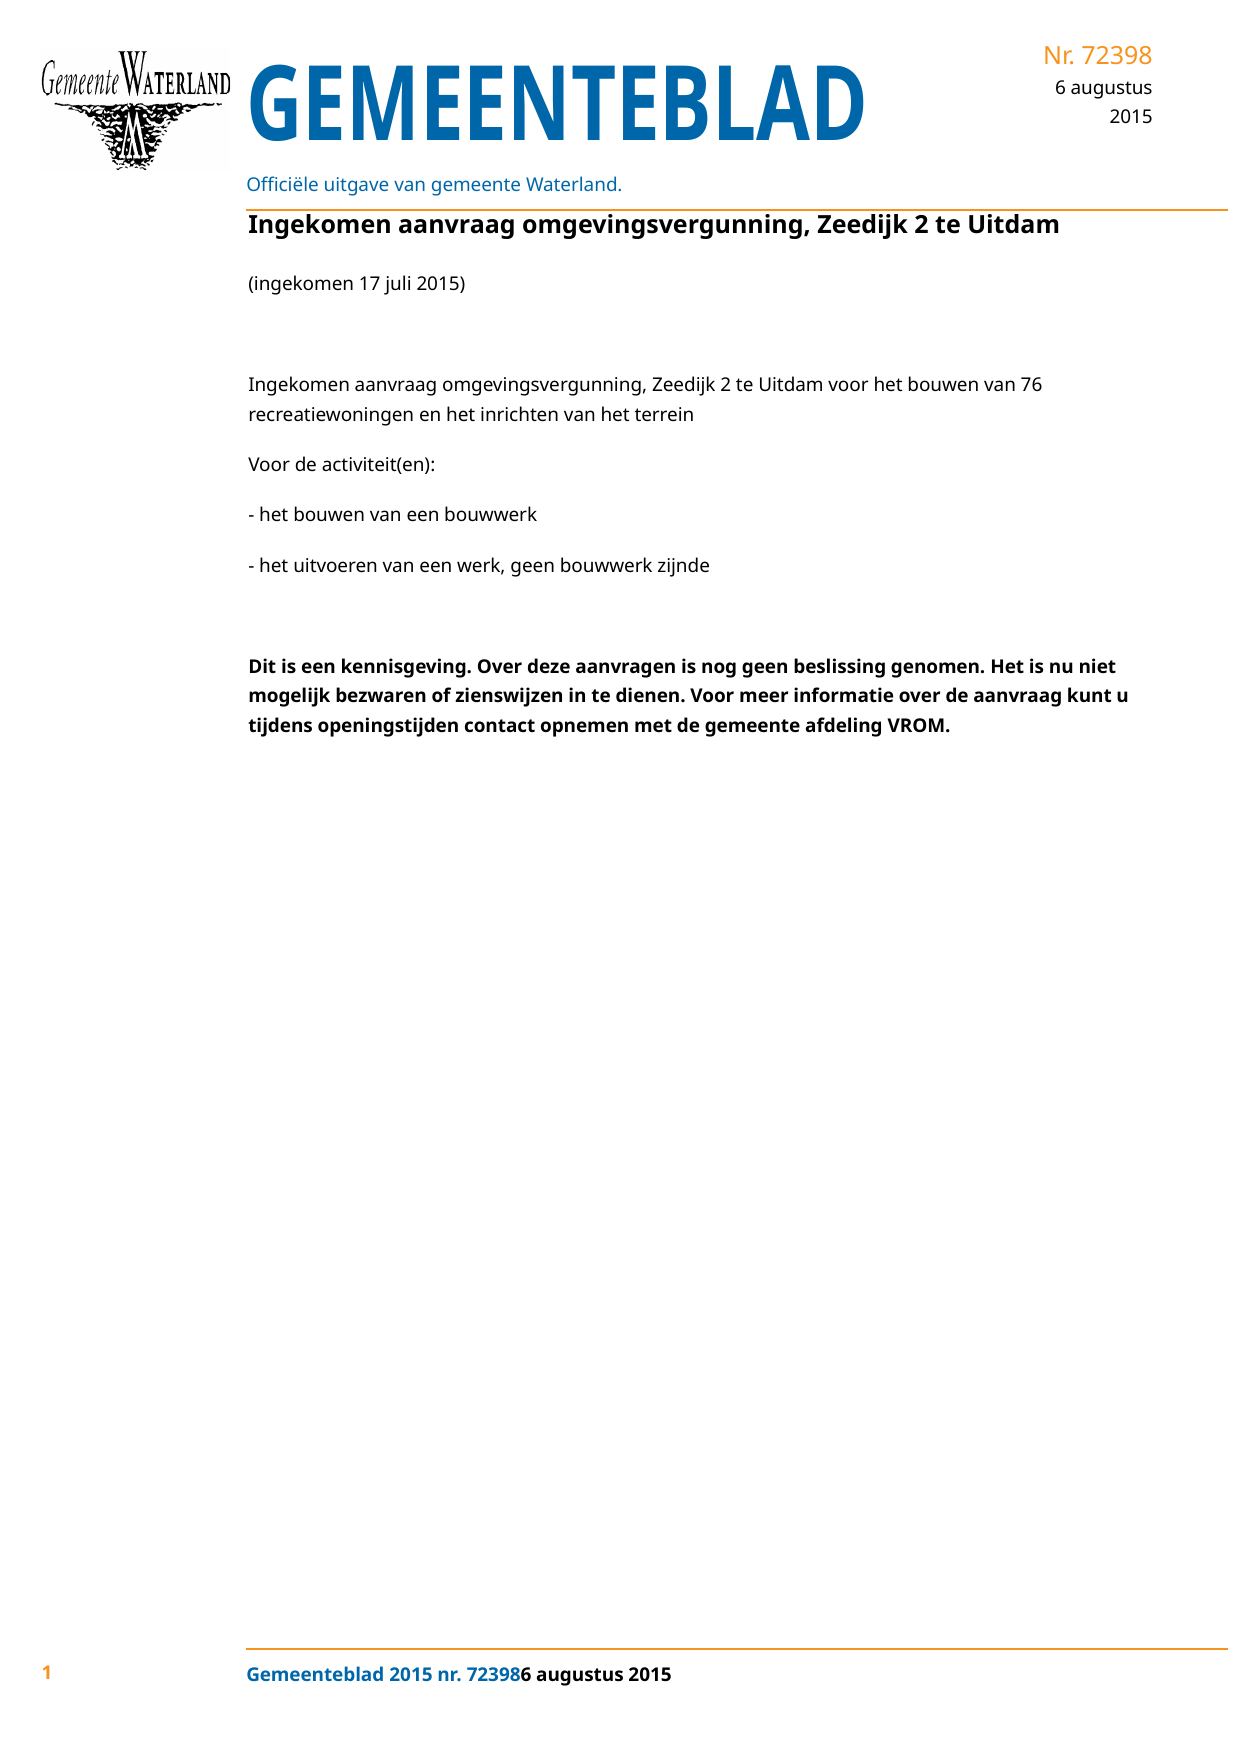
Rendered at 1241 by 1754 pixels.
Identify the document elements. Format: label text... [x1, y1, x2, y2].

text Ingekomen aanvraag omgevingsvergunning, Zeedijk 2 te Uitdam [248, 211, 1152, 241]
text (ingekomen 17 juli 2015) [248, 270, 1152, 296]
text Ingekomen aanvraag omgevingsvergunning, Zeedijk 2 te Uitdam voor het bouwen van 76 recreatiewoningen en het inrichten van het terrein [248, 371, 1152, 426]
text Dit is een kennisgeving. Over deze aanvragen is nog geen beslissing genomen. Het is nu niet mogelijk bezwaren of zienswijzen in te dienen. Voor meer informatie over de aanvraag kunt u tijdens openingstijden contact opnemen met de gemeente afdeling VROM. [248, 653, 1152, 738]
text - het bouwen van een bouwwerk [248, 502, 1152, 527]
picture [41, 47, 231, 172]
text - het uitvoeren van een werk, geen bouwwerk zijnde [248, 552, 1152, 578]
text Voor de activiteit(en): [248, 451, 1152, 477]
